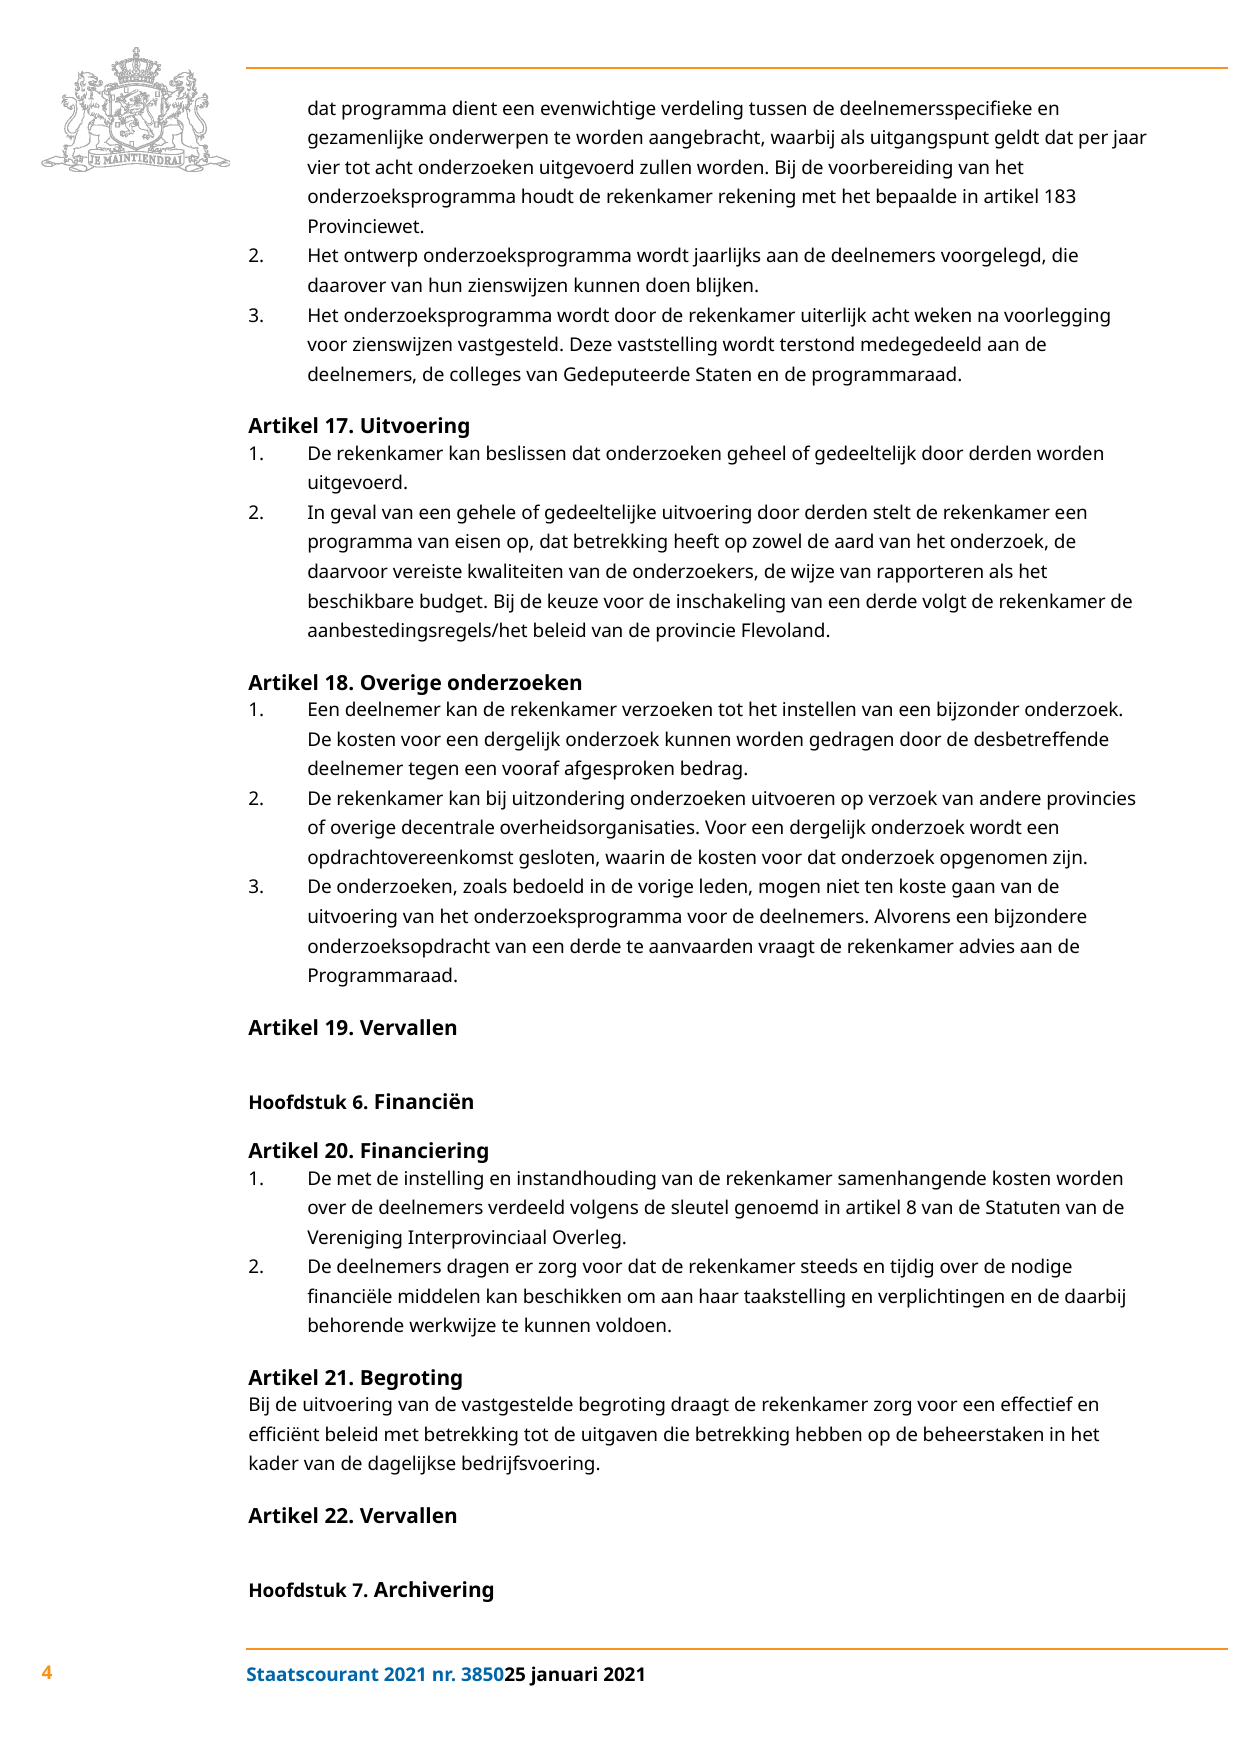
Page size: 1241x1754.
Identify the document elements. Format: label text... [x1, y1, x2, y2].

text Artikel 22. Vervallen [248, 1501, 1152, 1529]
list De rekenkamer kan bij uitzondering onderzoeken uitvoeren op verzoek van andere provincies of overige decentrale overheidsorganisaties. Voor een dergelijk onderzoek wordt een opdrachtovereenkomst gesloten, waarin de kosten voor dat onderzoek opgenomen zijn. [248, 785, 1152, 870]
list dat programma dient een evenwichtige verdeling tussen de deelnemersspecifieke en gezamenlijke onderwerpen te worden aangebracht, waarbij als uitgangspunt geldt dat per jaar vier tot acht onderzoeken uitgevoerd zullen worden. Bij de voorbereiding van het onderzoeksprogramma houdt de rekenkamer rekening met het bepaalde in artikel 183 Provinciewet. [248, 95, 1152, 239]
text Bij de uitvoering van de vastgestelde begroting draagt de rekenkamer zorg voor een effectief en efficiënt beleid met betrekking tot de uitgaven die betrekking hebben op de beheerstaken in het kader van de dagelijkse bedrijfsvoering. [248, 1391, 1152, 1476]
text Artikel 21. Begroting [248, 1363, 1152, 1391]
list De deelnemers dragen er zorg voor dat de rekenkamer steeds en tijdig over de nodige financiële middelen kan beschikken om aan haar taakstelling en verplichtingen en de daarbij behorende werkwijze te kunnen voldoen. [248, 1253, 1152, 1338]
text Artikel 20. Financiering [248, 1136, 1152, 1165]
list De met de instelling en instandhouding van de rekenkamer samenhangende kosten worden over de deelnemers verdeeld volgens de sleutel genoemd in artikel 8 van de Statuten van de Vereniging Interprovinciaal Overleg. [248, 1165, 1152, 1249]
text Artikel 18. Overige onderzoeken [248, 668, 1152, 696]
picture [41, 47, 231, 172]
text Hoofdstuk 6. Financiën [248, 1087, 1152, 1115]
list De rekenkamer kan beslissen dat onderzoeken geheel of gedeeltelijk door derden worden uitgevoerd. [248, 440, 1152, 495]
list De onderzoeken, zoals bedoeld in de vorige leden, mogen niet ten koste gaan van de uitvoering van het onderzoeksprogramma voor de deelnemers. Alvorens een bijzondere onderzoeksopdracht van een derde te aanvaarden vraagt de rekenkamer advies aan de Programmaraad. [248, 874, 1152, 988]
list Een deelnemer kan de rekenkamer verzoeken tot het instellen van een bijzonder onderzoek. De kosten voor een dergelijk onderzoek kunnen worden gedragen door de desbetreffende deelnemer tegen een vooraf afgesproken bedrag. [248, 696, 1152, 781]
list Het onderzoeksprogramma wordt door de rekenkamer uiterlijk acht weken na voorlegging voor zienswijzen vastgesteld. Deze vaststelling wordt terstond medegedeeld aan de deelnemers, de colleges van Gedeputeerde Staten en de programmaraad. [248, 302, 1152, 387]
text Hoofdstuk 7. Archivering [248, 1575, 1152, 1603]
list In geval van een gehele of gedeeltelijke uitvoering door derden stelt de rekenkamer een programma van eisen op, dat betrekking heeft op zowel de aard van het onderzoek, de daarvoor vereiste kwaliteiten van de onderzoekers, de wijze van rapporteren als het beschikbare budget. Bij de keuze voor de inschakeling van een derde volgt de rekenkamer de aanbestedingsregels/het beleid van de provincie Flevoland. [248, 499, 1152, 643]
list Het ontwerp onderzoeksprogramma wordt jaarlijks aan de deelnemers voorgelegd, die daarover van hun zienswijzen kunnen doen blijken. [248, 243, 1152, 298]
text Artikel 17. Uitvoering [248, 411, 1152, 440]
text Artikel 19. Vervallen [248, 1013, 1152, 1041]
